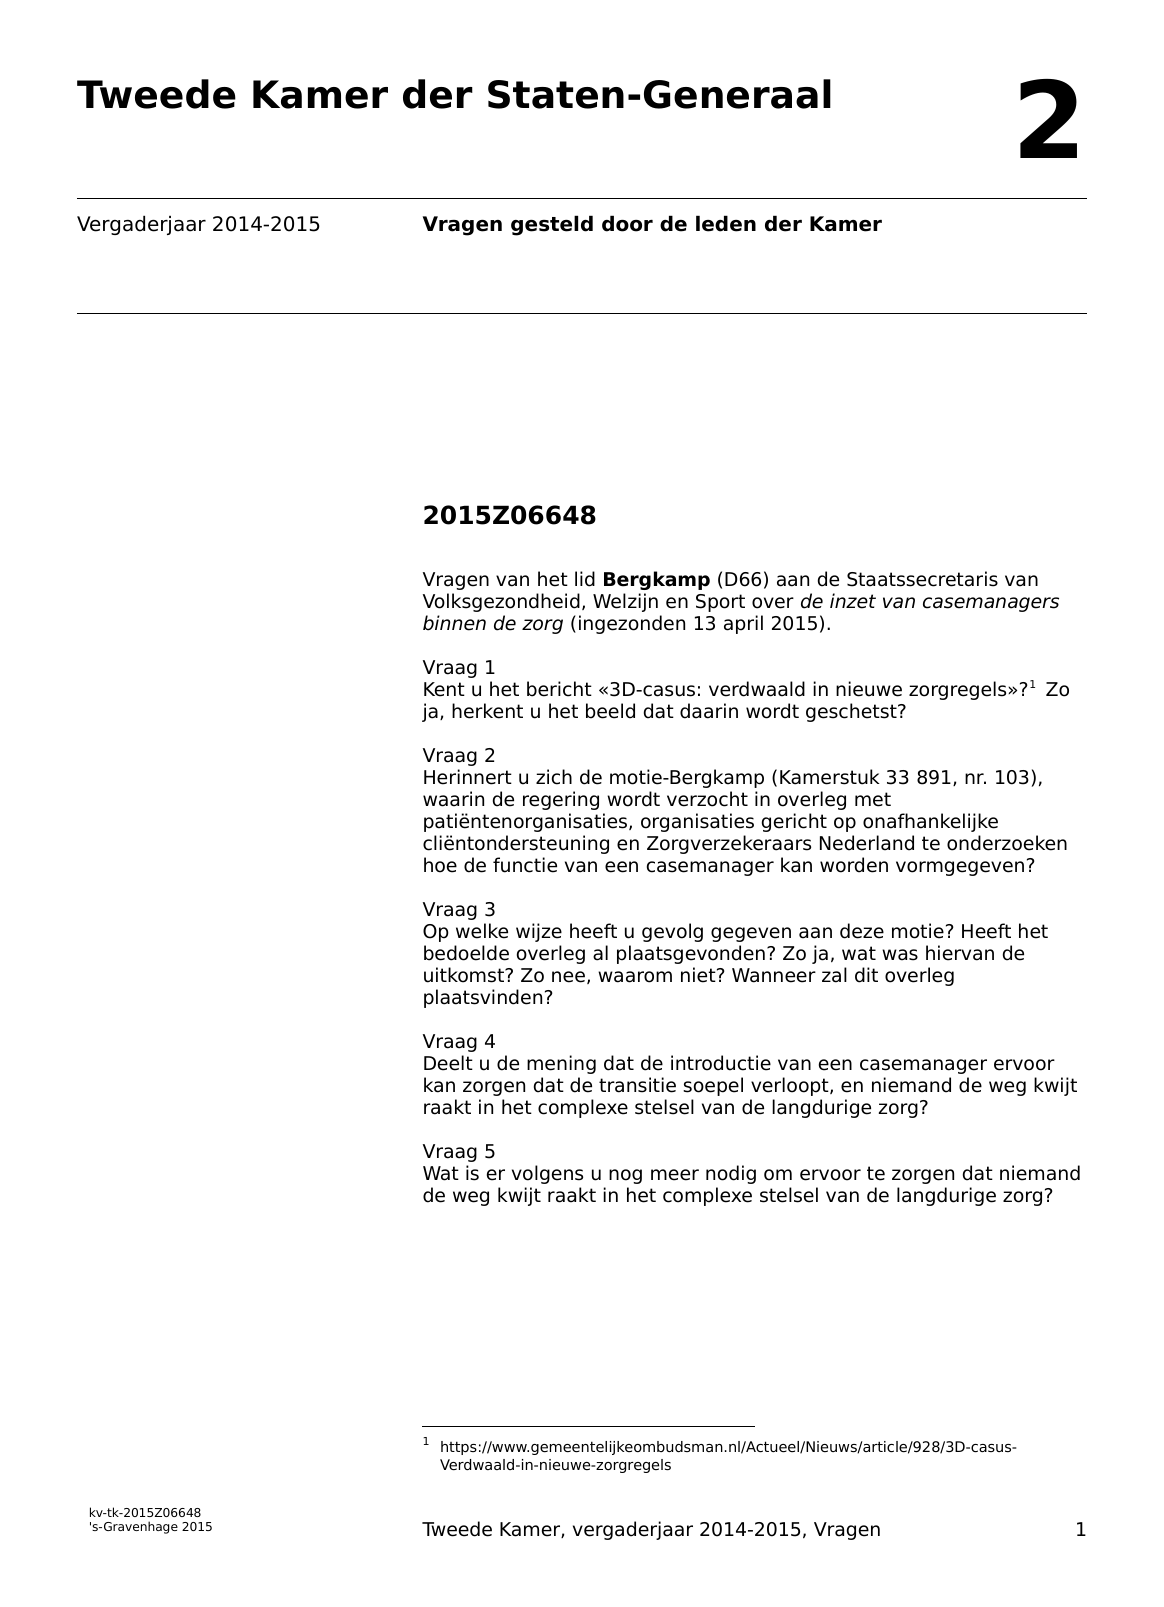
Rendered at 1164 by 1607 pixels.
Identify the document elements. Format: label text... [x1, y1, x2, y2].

table_cell Vragen gesteld door de leden der Kamer [422, 199, 1087, 313]
text Herinnert u zich de motie-Bergkamp (Kamerstuk 33 891, nr. 103), waarin de regering wordt verzocht in overleg met patiëntenorganisaties, organisaties gericht op onafhankelijke cliëntondersteuning en Zorgverzekeraars Nederland te onderzoeken hoe de functie van een casemanager kan worden vormgegeven? [422, 767, 1087, 877]
text Vraag 1 [422, 657, 1087, 679]
text Vraag 3 [422, 899, 1087, 921]
text Deelt u de mening dat de introductie van een casemanager ervoor kan zorgen dat de transitie soepel verloopt, en niemand de weg kwijt raakt in het complexe stelsel van de langdurige zorg? [422, 1053, 1087, 1119]
table_header Tweede Kamer der Staten-Generaal [77, 59, 886, 198]
table_cell Vergaderjaar 2014-2015 [77, 199, 422, 313]
text Vraag 5 [422, 1141, 1087, 1163]
text 's-Gravenhage 2015 [88, 1520, 323, 1534]
text Wat is er volgens u nog meer nodig om ervoor te zorgen dat niemand de weg kwijt raakt in het complexe stelsel van de langdurige zorg? [422, 1163, 1087, 1207]
text Op welke wijze heeft u gevolg gegeven aan deze motie? Heeft het bedoelde overleg al plaatsgevonden? Zo ja, wat was hiervan de uitkomst? Zo nee, waarom niet? Wanneer zal dit overleg plaatsvinden? [422, 921, 1087, 1009]
text Vraag 4 [422, 1031, 1087, 1053]
text https://www.gemeentelijkeombudsman.nl/Actueel/Nieuws/article/928/3D-casus-Verdwaald-in-nieuwe-zorgregels [422, 1435, 1087, 1474]
table_header 2 [886, 59, 1087, 198]
text Kent u het bericht «3D-casus: verdwaald in nieuwe zorgregels»? Zo ja, herkent u het beeld dat daarin wordt geschetst? [422, 679, 1087, 723]
text kv-tk-2015Z06648 [88, 1506, 323, 1520]
text Vraag 2 [422, 745, 1087, 767]
text 2015Z06648 [422, 501, 1087, 531]
text Vragen van het lid Bergkamp (D66) aan de Staatssecretaris van Volksgezondheid, Welzijn en Sport over de inzet van casemanagers binnen de zorg (ingezonden 13 april 2015). [422, 569, 1087, 635]
